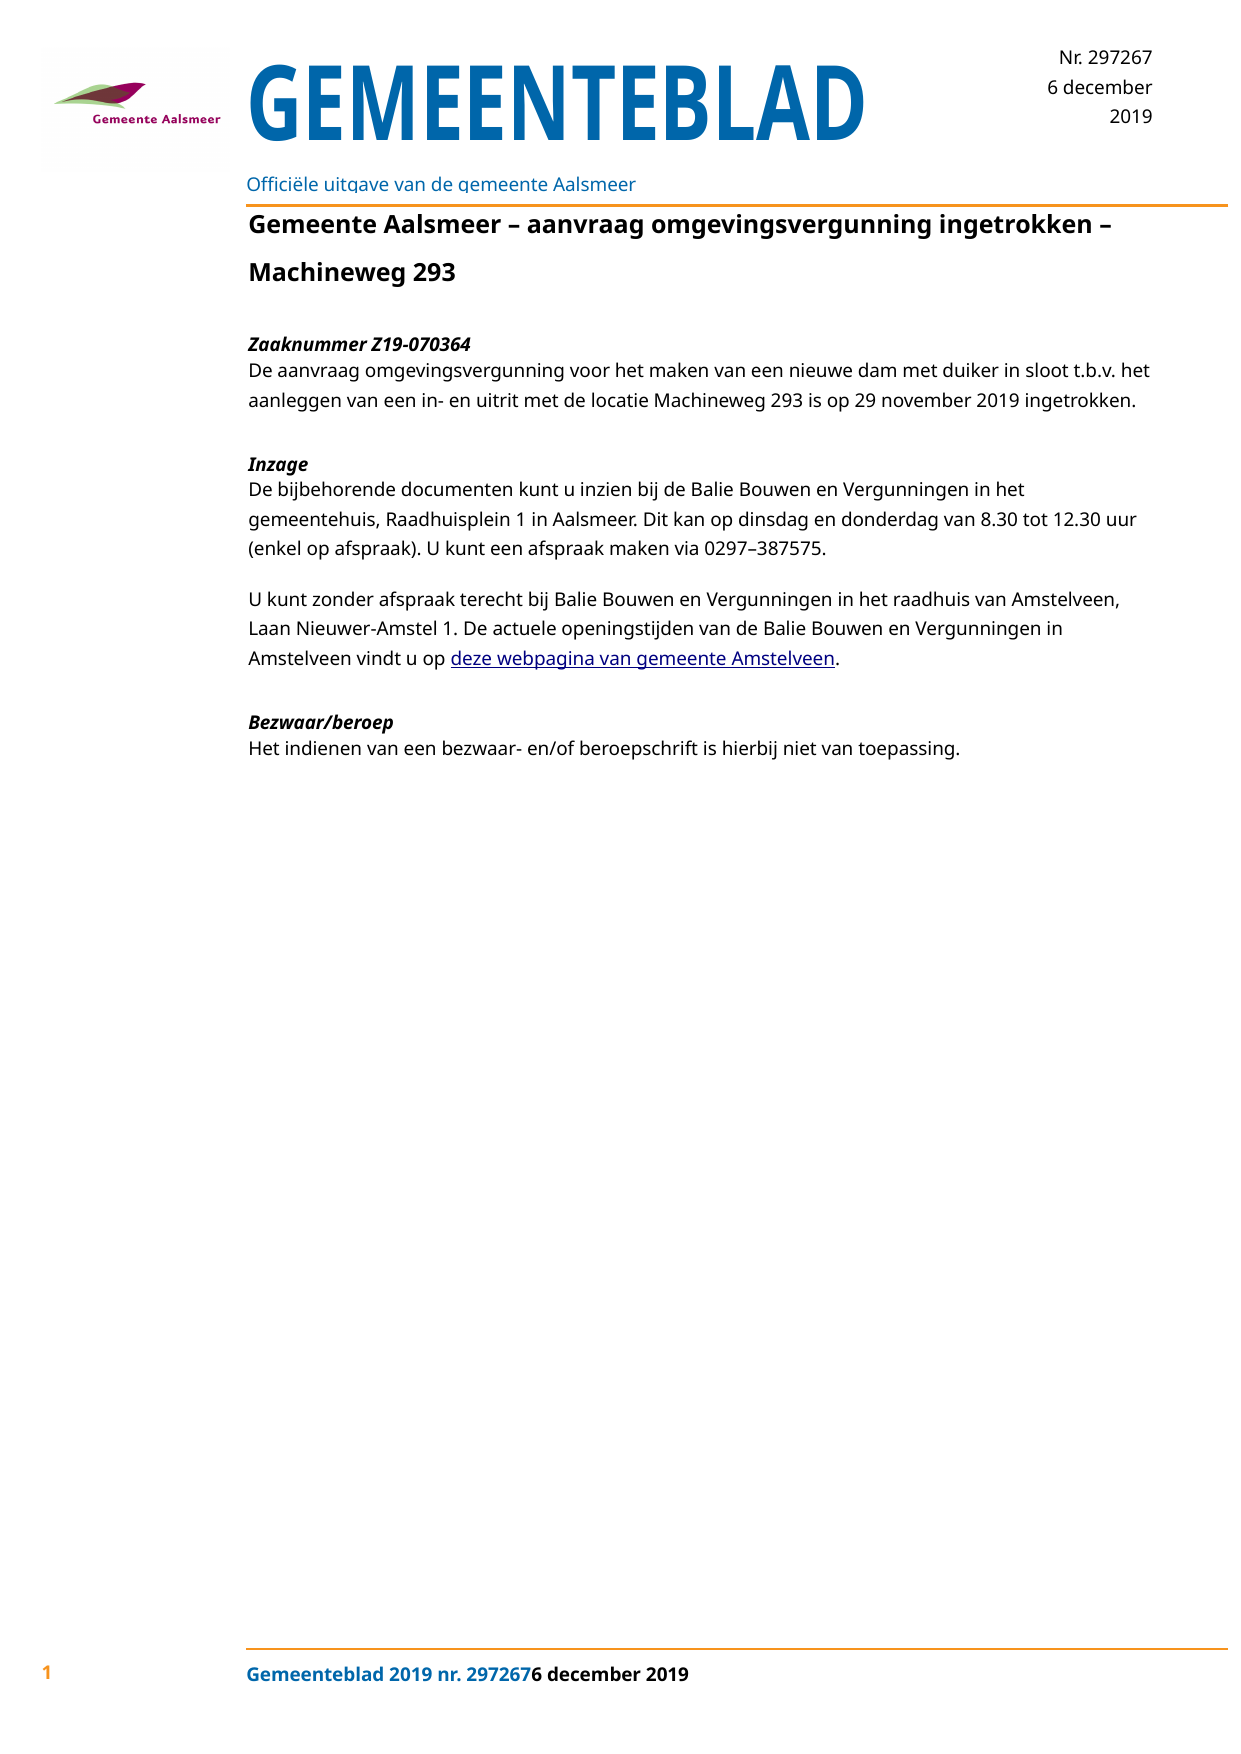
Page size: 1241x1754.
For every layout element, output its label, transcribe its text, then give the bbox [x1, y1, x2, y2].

picture [41, 47, 231, 172]
text De bijbehorende documenten kunt u inzien bij de Balie Bouwen en Vergunningen in het gemeentehuis, Raadhuisplein 1 in Aalsmeer. Dit kan op dinsdag en donderdag van 8.30 tot 12.30 uur (enkel op afspraak). U kunt een afspraak maken via 0297–387575. [248, 476, 1152, 561]
text Bezwaar/beroep [248, 709, 1152, 735]
text Inzage [248, 451, 1152, 476]
text Het indienen van een bezwaar- en/of beroepschrift is hierbij niet van toepassing. [248, 735, 1152, 761]
text Gemeente Aalsmeer – aanvraag omgevingsvergunning ingetrokken – Machineweg 293 [248, 207, 1152, 288]
text Zaaknummer Z19-070364 [248, 331, 1152, 357]
text U kunt zonder afspraak terecht bij Balie Bouwen en Vergunningen in het raadhuis van Amstelveen, Laan Nieuwer-Amstel 1. De actuele openingstijden van de Balie Bouwen en Vergunningen in Amstelveen vindt u op deze webpagina van gemeente Amstelveen. [248, 586, 1152, 671]
text De aanvraag omgevingsvergunning voor het maken van een nieuwe dam met duiker in sloot t.b.v. het aanleggen van een in- en uitrit met de locatie Machineweg 293 is op 29 november 2019 ingetrokken. [248, 357, 1152, 412]
